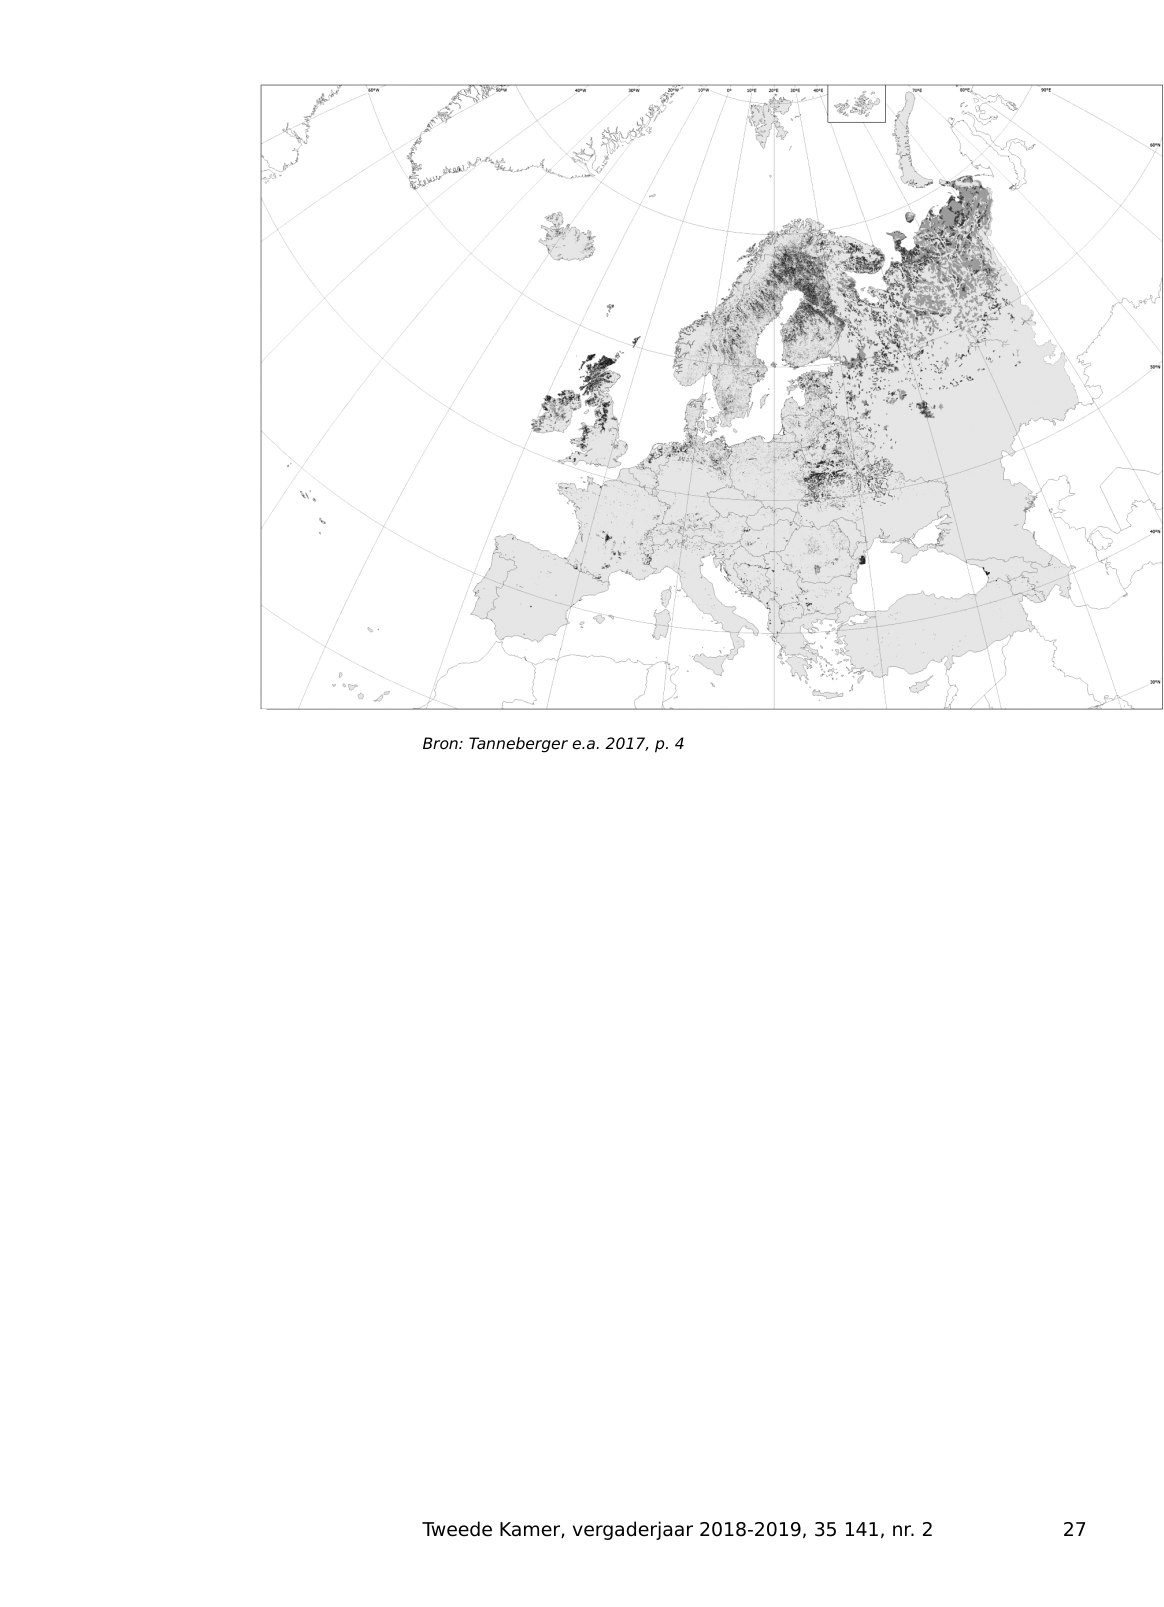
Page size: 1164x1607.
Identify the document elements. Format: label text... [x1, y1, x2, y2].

text Bron: Tanneberger e.a. 2017, p. 4 [422, 735, 1163, 753]
picture [259, 84, 1164, 710]
